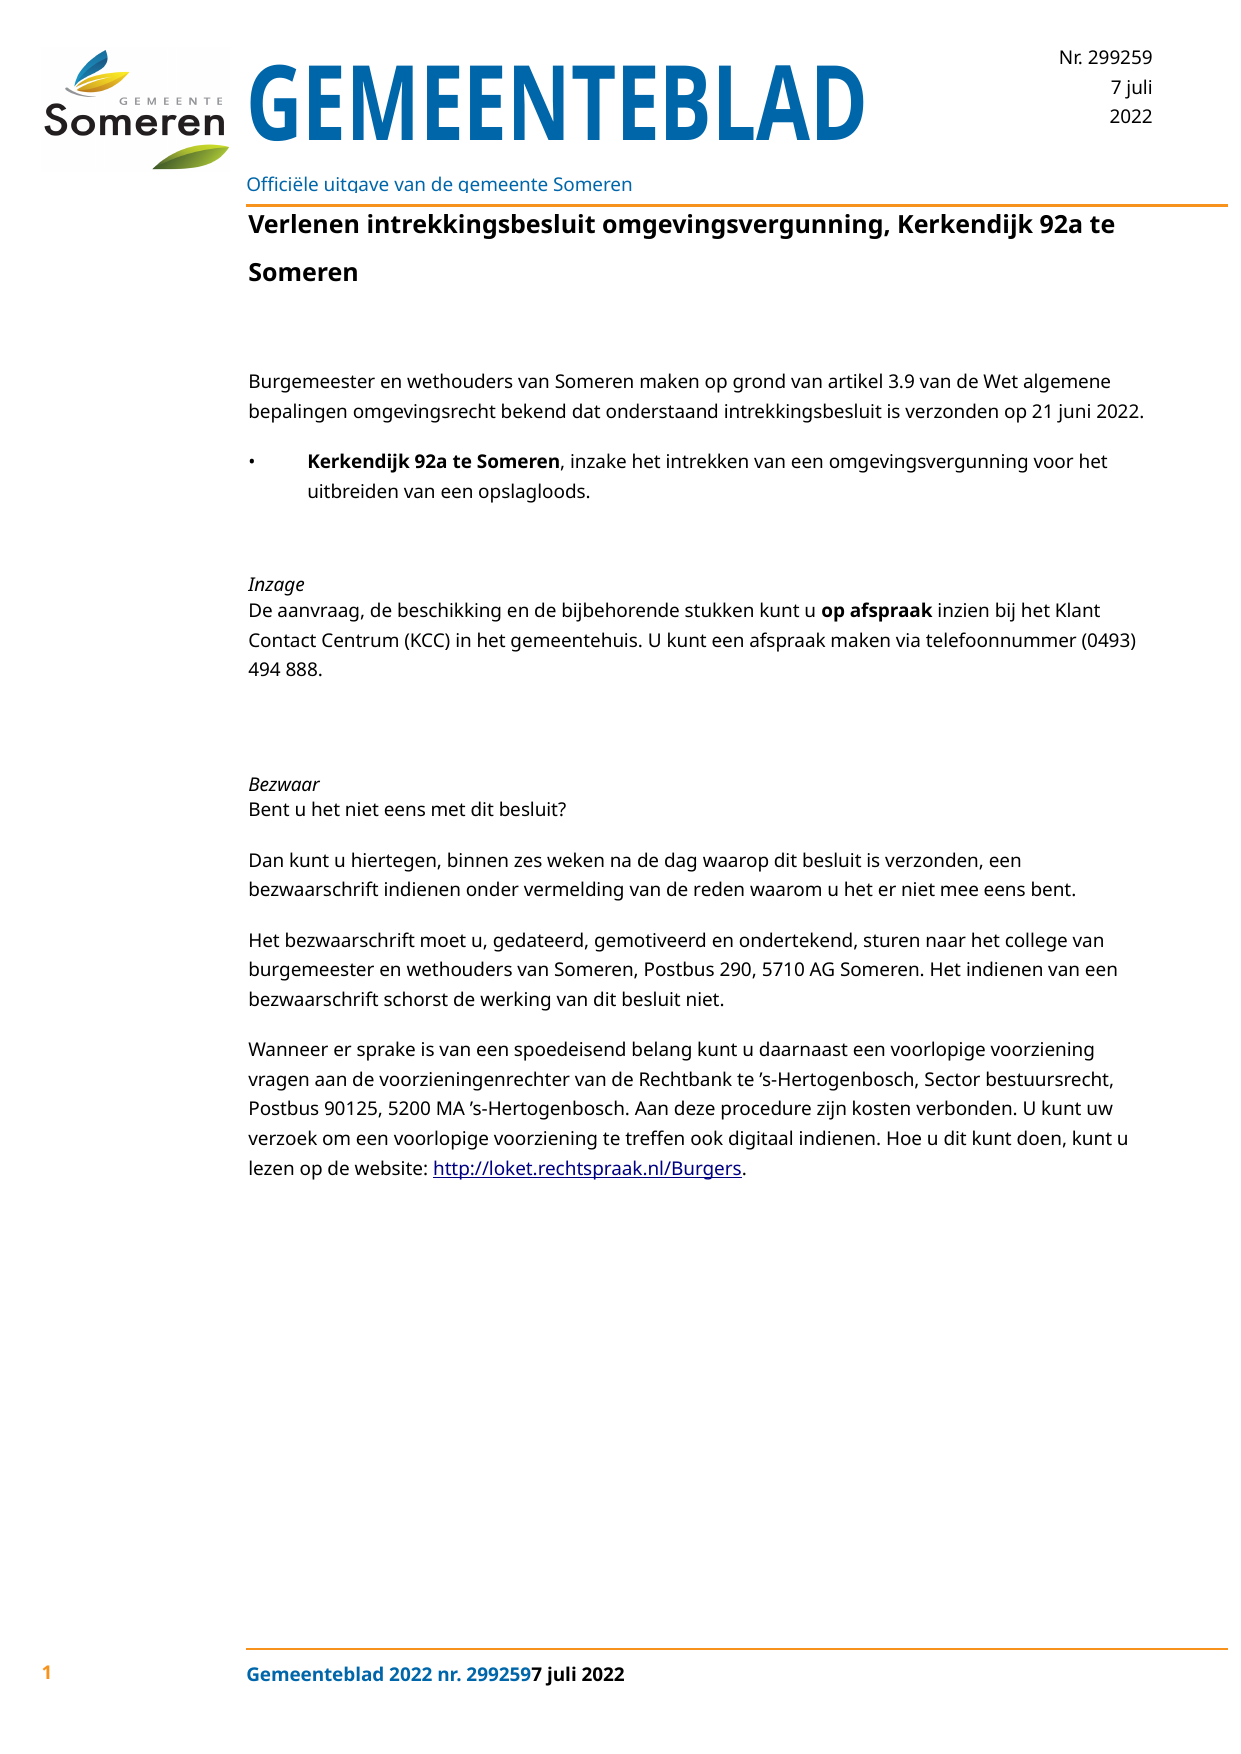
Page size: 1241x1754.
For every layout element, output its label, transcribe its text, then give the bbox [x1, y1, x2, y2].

picture [41, 47, 231, 172]
text Burgemeester en wethouders van Someren maken op grond van artikel 3.9 van de Wet algemene bepalingen omgevingsrecht bekend dat onderstaand intrekkingsbesluit is verzonden op 21 juni 2022. [248, 368, 1152, 424]
text Dan kunt u hiertegen, binnen zes weken na de dag waarop dit besluit is verzonden, een bezwaarschrift indienen onder vermelding van de reden waarom u het er niet mee eens bent. [248, 847, 1152, 902]
text Bent u het niet eens met dit besluit? [248, 796, 1152, 822]
text Bezwaar [248, 771, 1152, 796]
text Verlenen intrekkingsbesluit omgevingsvergunning, Kerkendijk 92a te Someren [248, 207, 1152, 288]
text De aanvraag, de beschikking en de bijbehorende stukken kunt u op afspraak inzien bij het Klant Contact Centrum (KCC) in het gemeentehuis. U kunt een afspraak maken via telefoonnummer (0493) 494 888. [248, 597, 1152, 682]
list Kerkendijk 92a te Someren, inzake het intrekken van een omgevingsvergunning voor het uitbreiden van een opslagloods. [248, 448, 1152, 504]
text Inzage [248, 571, 1152, 597]
text Het bezwaarschrift moet u, gedateerd, gemotiveerd en ondertekend, sturen naar het college van burgemeester en wethouders van Someren, Postbus 290, 5710 AG Someren. Het indienen van een bezwaarschrift schorst de werking van dit besluit niet. [248, 927, 1152, 1012]
text Wanneer er sprake is van een spoedeisend belang kunt u daarnaast een voorlopige voorziening vragen aan de voorzieningenrechter van de Rechtbank te ’s-Hertogenbosch, Sector bestuursrecht, Postbus 90125, 5200 MA ’s-Hertogenbosch. Aan deze procedure zijn kosten verbonden. U kunt uw verzoek om een voorlopige voorziening te treffen ook digitaal indienen. Hoe u dit kunt doen, kunt u lezen op de website: http://loket.rechtspraak.nl/Burgers. [248, 1036, 1152, 1181]
